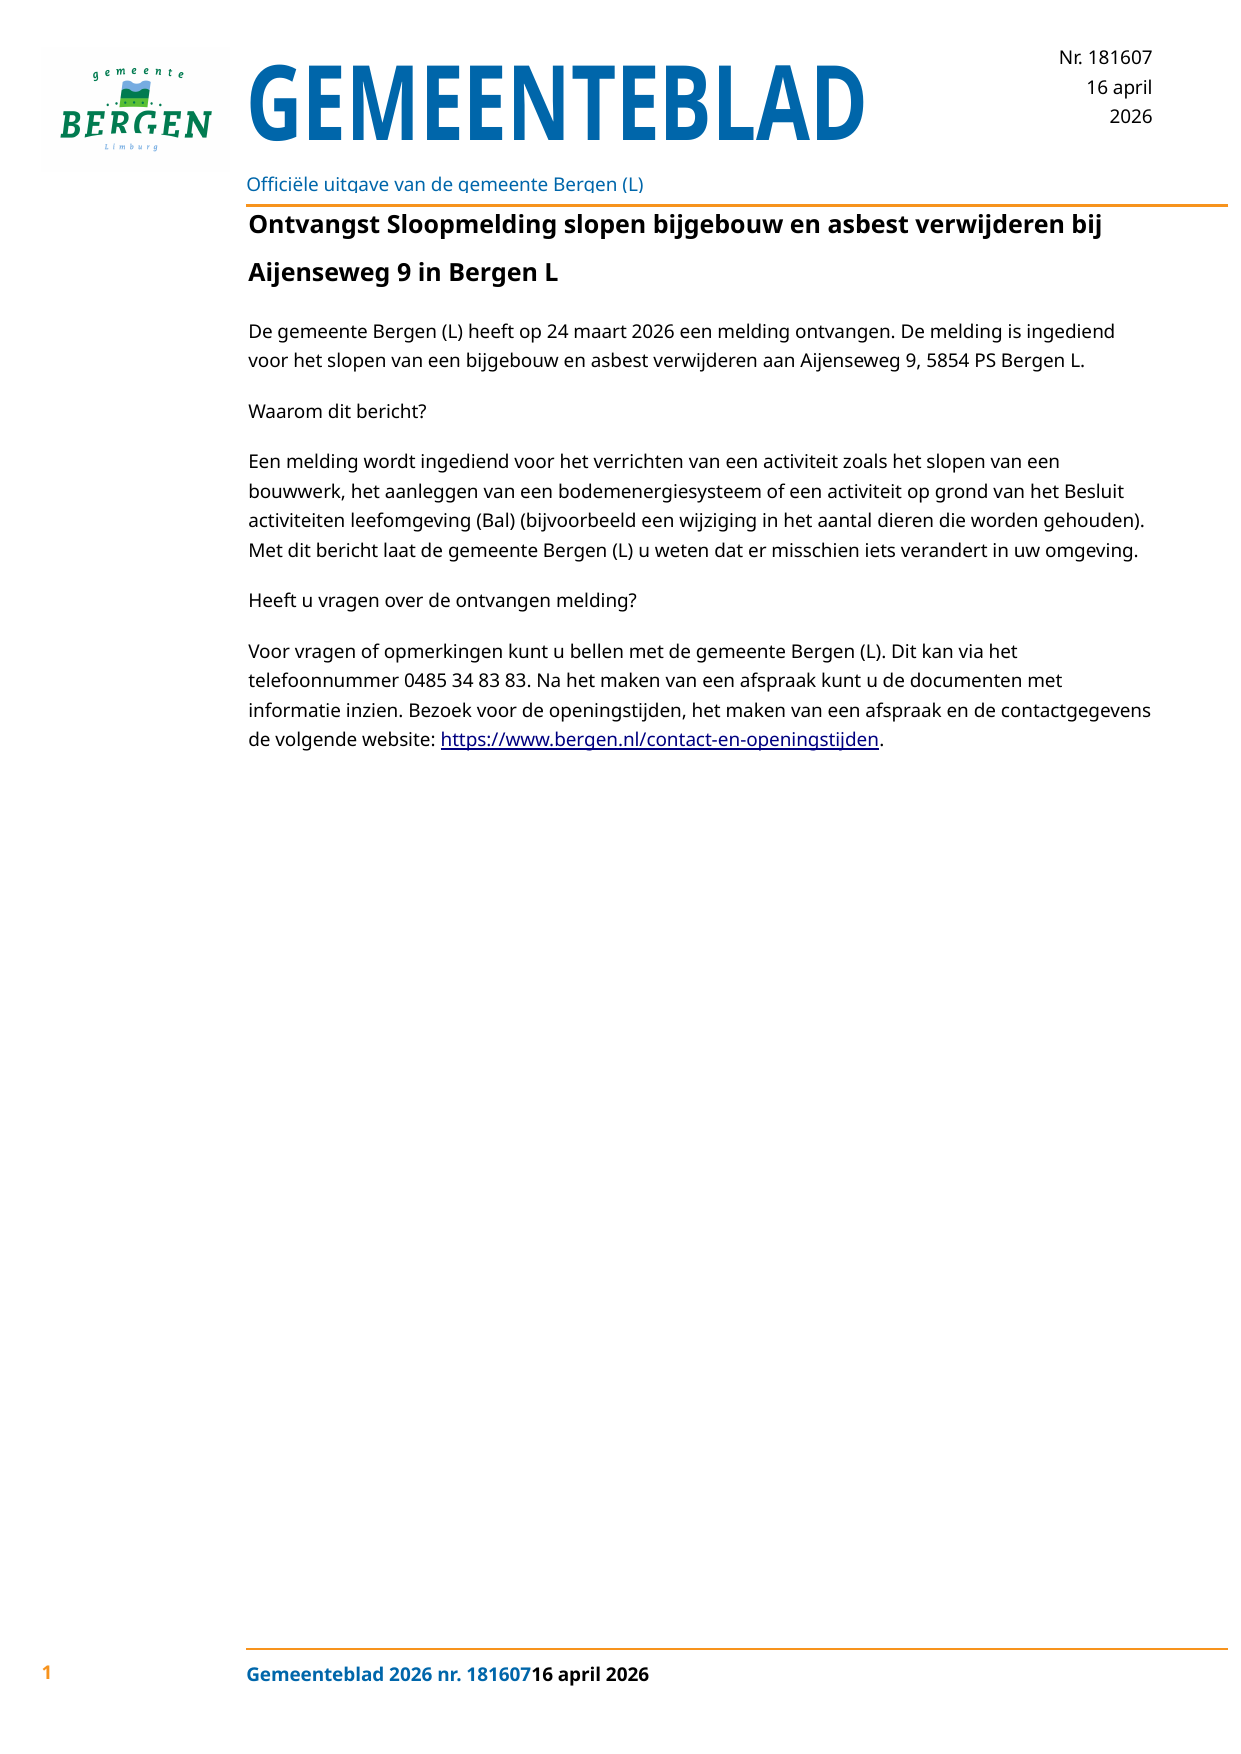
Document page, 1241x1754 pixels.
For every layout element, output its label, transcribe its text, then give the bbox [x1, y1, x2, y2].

text Een melding wordt ingediend voor het verrichten van een activiteit zoals het slopen van een bouwwerk, het aanleggen van een bodemenergiesysteem of een activiteit op grond van het Besluit activiteiten leefomgeving (Bal) (bijvoorbeeld een wijziging in het aantal dieren die worden gehouden). Met dit bericht laat de gemeente Bergen (L) u weten dat er misschien iets verandert in uw omgeving. [248, 448, 1152, 563]
picture [41, 47, 231, 172]
text Voor vragen of opmerkingen kunt u bellen met de gemeente Bergen (L). Dit kan via het telefoonnummer 0485 34 83 83. Na het maken van een afspraak kunt u de documenten met informatie inzien. Bezoek voor de openingstijden, het maken van een afspraak en de contactgegevens de volgende website: https://www.bergen.nl/contact-en-openingstijden. [248, 638, 1152, 752]
text Heeft u vragen over de ontvangen melding? [248, 587, 1152, 613]
text Ontvangst Sloopmelding slopen bijgebouw en asbest verwijderen bij Aijenseweg 9 in Bergen L [248, 207, 1152, 288]
text Waarom dit bericht? [248, 398, 1152, 424]
text De gemeente Bergen (L) heeft op 24 maart 2026 een melding ontvangen. De melding is ingediend voor het slopen van een bijgebouw en asbest verwijderen aan Aijenseweg 9, 5854 PS Bergen L. [248, 318, 1152, 373]
